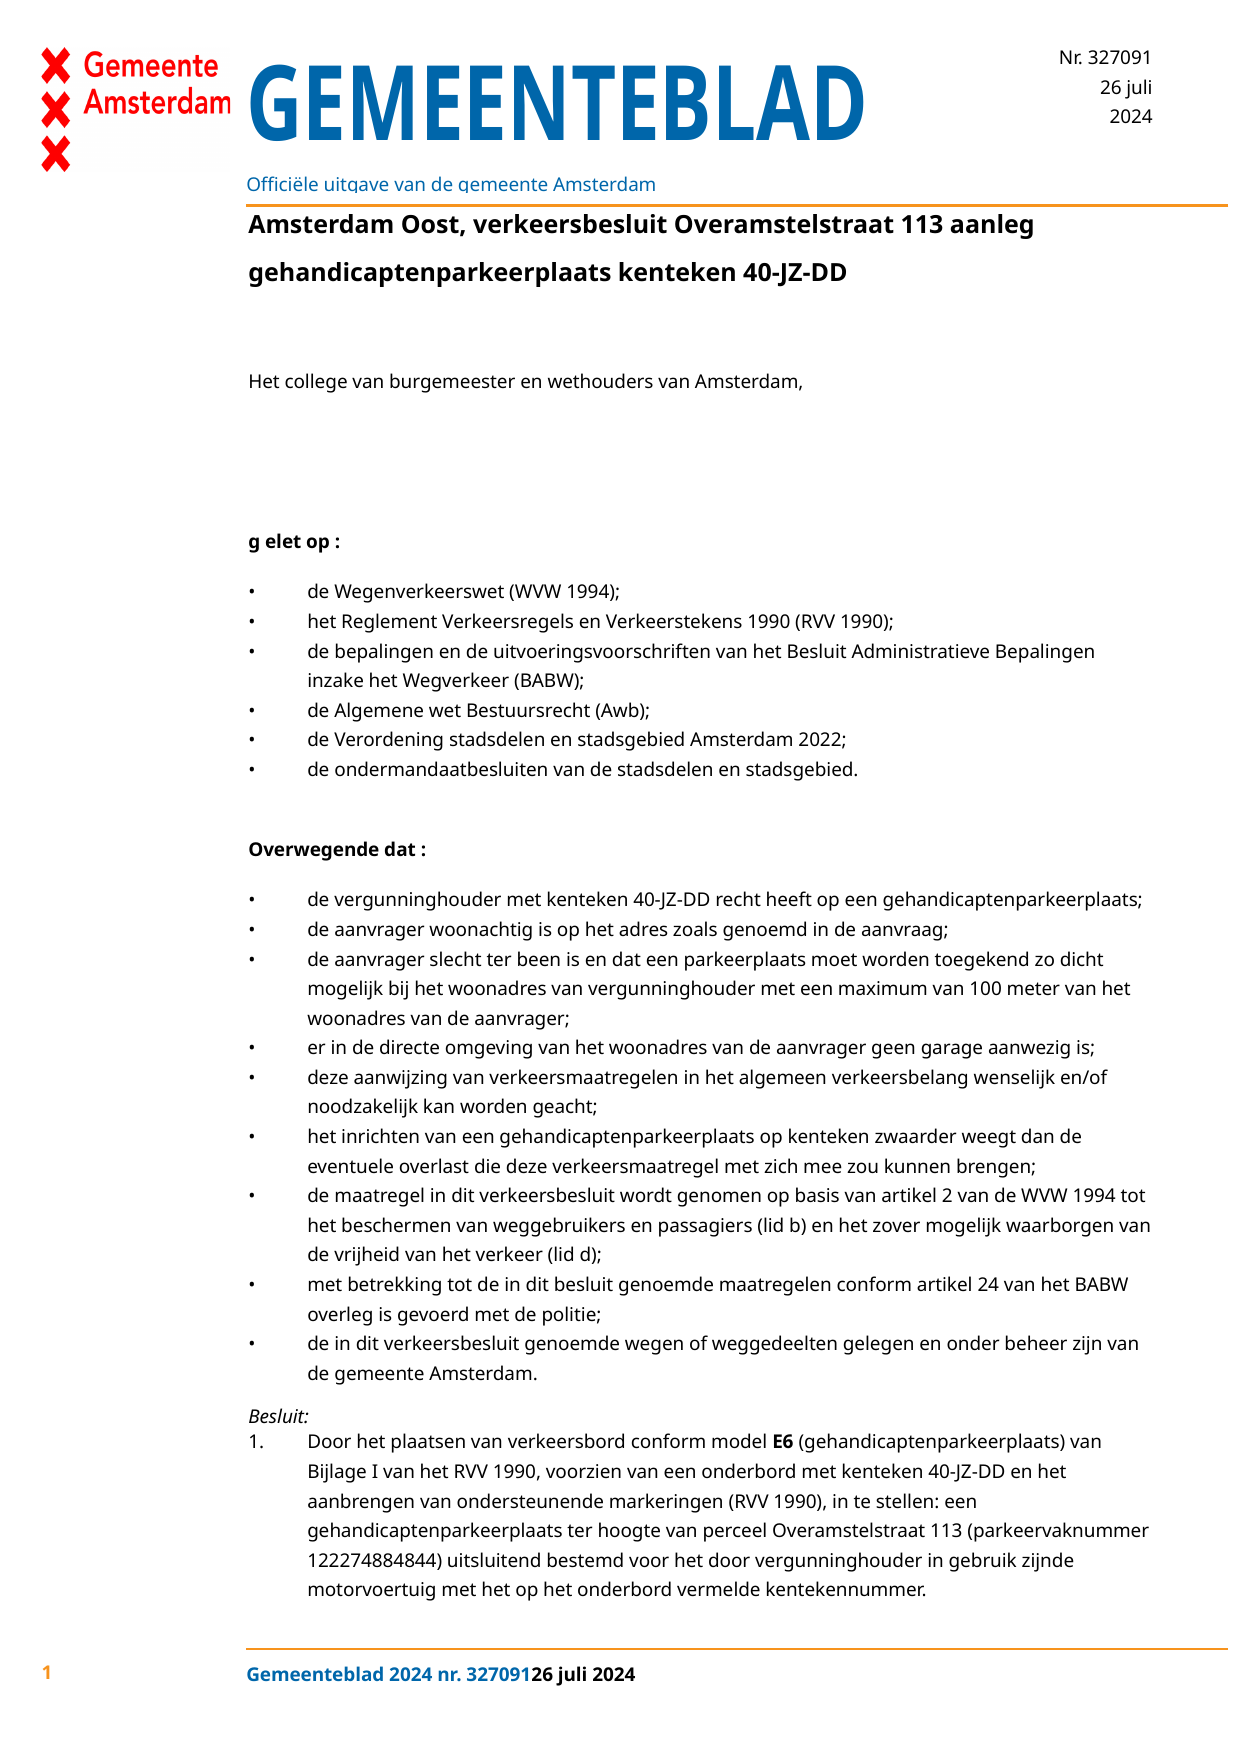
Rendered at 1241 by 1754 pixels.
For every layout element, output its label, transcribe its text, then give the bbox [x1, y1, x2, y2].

text g elet op : [248, 528, 1152, 554]
text Besluit: [248, 1403, 1152, 1429]
list de Verordening stadsdelen en stadsgebied Amsterdam 2022; [248, 727, 1152, 752]
text Overwegende dat : [248, 836, 1152, 862]
list de maatregel in dit verkeersbesluit wordt genomen op basis van artikel 2 van de WVW 1994 tot het beschermen van weggebruikers en passagiers (lid b) en het zover mogelijk waarborgen van de vrijheid van het verkeer (lid d); [248, 1182, 1152, 1267]
list de vergunninghouder met kenteken 40-JZ-DD recht heeft op een gehandicaptenparkeerplaats; [248, 887, 1152, 912]
list de bepalingen en de uitvoeringsvoorschriften van het Besluit Administratieve Bepalingen inzake het Wegverkeer (BABW); [248, 638, 1152, 693]
list Door het plaatsen van verkeersbord conform model E6 (gehandicaptenparkeerplaats) van Bijlage I van het RVV 1990, voorzien van een onderbord met kenteken 40-JZ-DD en het aanbrengen van ondersteunende markeringen (RVV 1990), in te stellen: een gehandicaptenparkeerplaats ter hoogte van perceel Overamstelstraat 113 (parkeervaknummer 122274884844) uitsluitend bestemd voor het door vergunninghouder in gebruik zijnde motorvoertuig met het op het onderbord vermelde kentekennummer. [248, 1429, 1152, 1602]
list met betrekking tot de in dit besluit genoemde maatregelen conform artikel 24 van het BABW overleg is gevoerd met de politie; [248, 1271, 1152, 1326]
list de Wegenverkeerswet (WVW 1994); [248, 579, 1152, 604]
list de ondermandaatbesluiten van de stadsdelen en stadsgebied. [248, 756, 1152, 782]
list de Algemene wet Bestuursrecht (Awb); [248, 697, 1152, 723]
list de in dit verkeersbesluit genoemde wegen of weggedeelten gelegen en onder beheer zijn van de gemeente Amsterdam. [248, 1330, 1152, 1386]
list het inrichten van een gehandicaptenparkeerplaats op kenteken zwaarder weegt dan de eventuele overlast die deze verkeersmaatregel met zich mee zou kunnen brengen; [248, 1123, 1152, 1178]
list de aanvrager slecht ter been is en dat een parkeerplaats moet worden toegekend zo dicht mogelijk bij het woonadres van vergunninghouder met een maximum van 100 meter van het woonadres van de aanvrager; [248, 946, 1152, 1031]
list het Reglement Verkeersregels en Verkeerstekens 1990 (RVV 1990); [248, 608, 1152, 634]
picture [41, 47, 231, 172]
text Amsterdam Oost, verkeersbesluit Overamstelstraat 113 aanleg gehandicaptenparkeerplaats kenteken 40-JZ-DD [248, 207, 1152, 288]
list deze aanwijzing van verkeersmaatregelen in het algemeen verkeersbelang wenselijk en/of noodzakelijk kan worden geacht; [248, 1064, 1152, 1119]
list de aanvrager woonachtig is op het adres zoals genoemd in de aanvraag; [248, 916, 1152, 942]
text Het college van burgemeester en wethouders van Amsterdam, [248, 368, 1152, 394]
list er in de directe omgeving van het woonadres van de aanvrager geen garage aanwezig is; [248, 1034, 1152, 1060]
